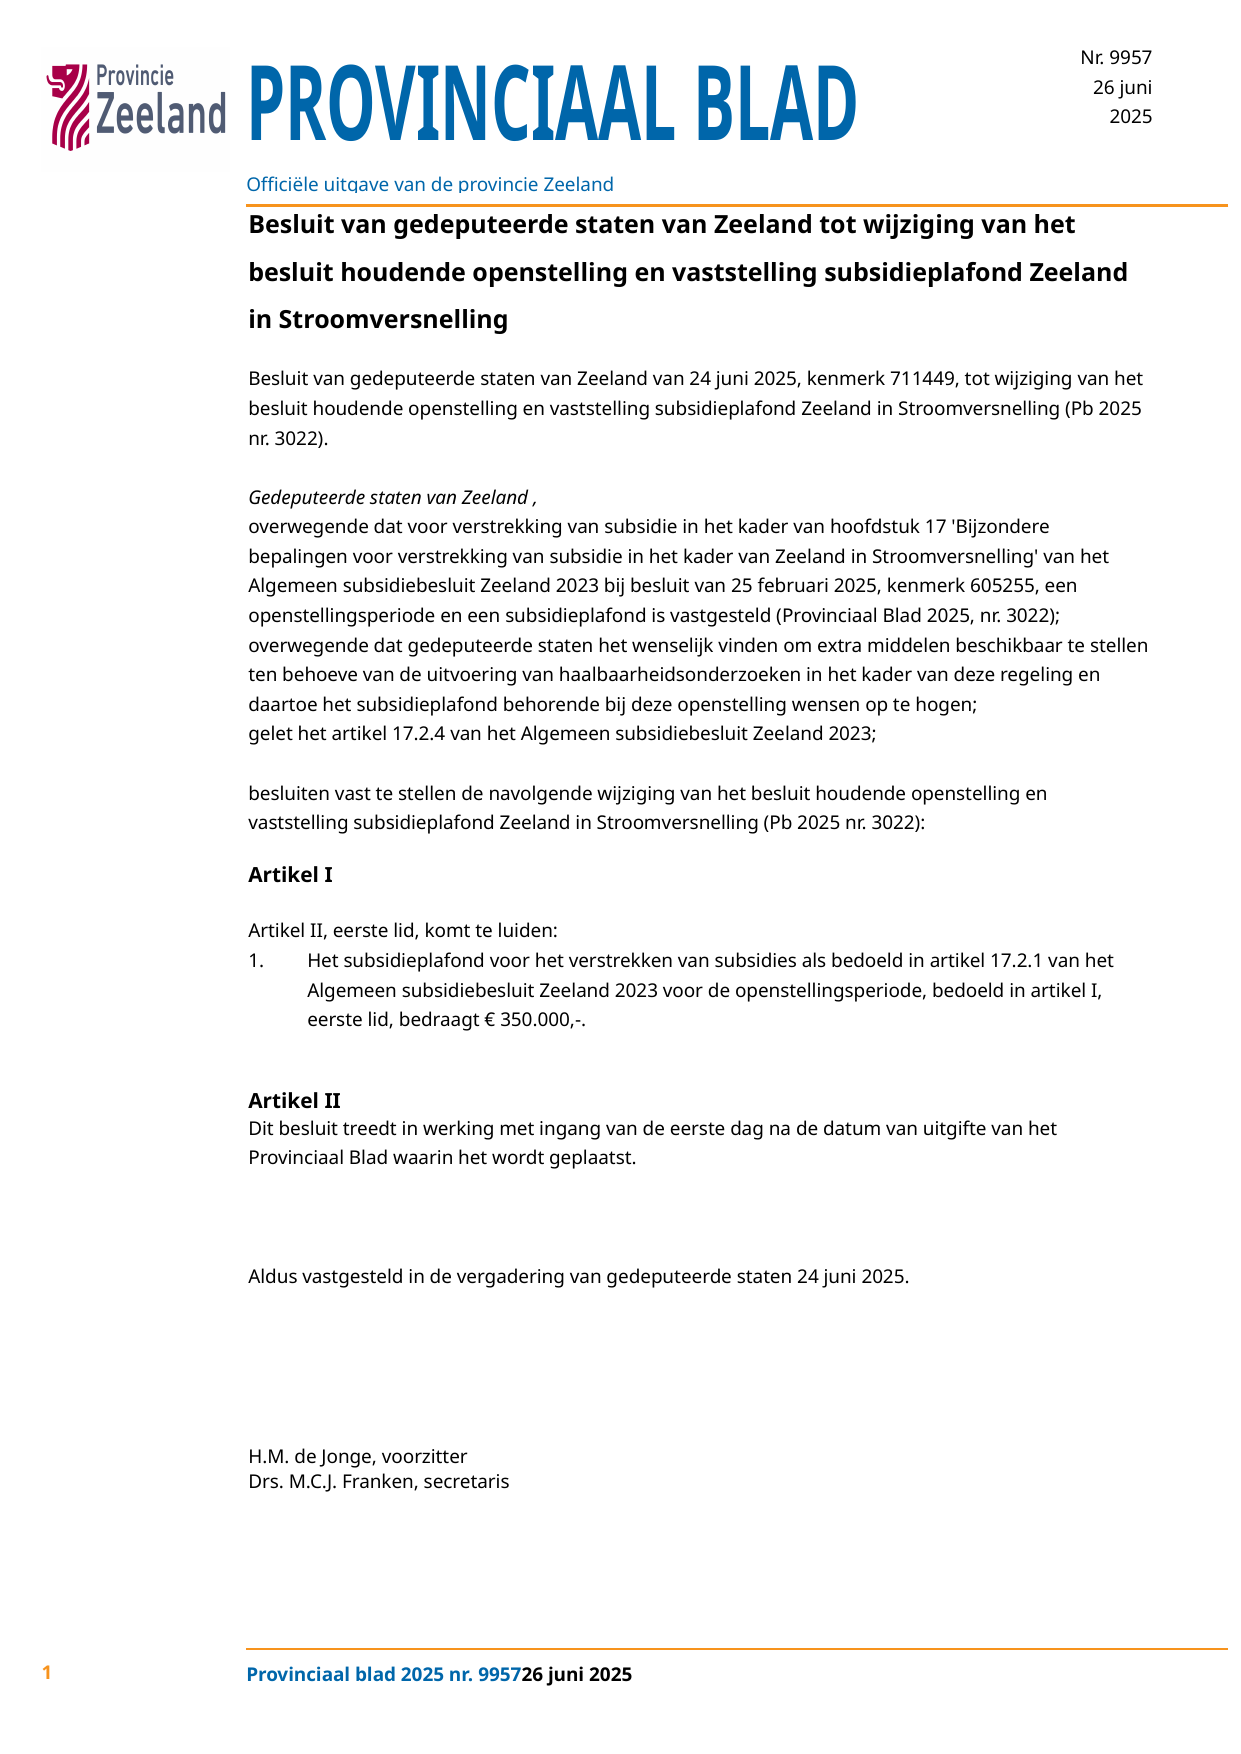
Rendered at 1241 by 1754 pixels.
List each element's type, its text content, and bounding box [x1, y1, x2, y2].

text besluiten vast te stellen de navolgende wijziging van het besluit houdende openstelling en vaststelling subsidieplafond Zeeland in Stroomversnelling (Pb 2025 nr. 3022): [248, 780, 1152, 835]
text Besluit van gedeputeerde staten van Zeeland tot wijziging van het besluit houdende openstelling en vaststelling subsidieplafond Zeeland in Stroomversnelling [248, 207, 1152, 336]
text Artikel II [248, 1086, 1152, 1115]
list Het subsidieplafond voor het verstrekken van subsidies als bedoeld in artikel 17.2.1 van het Algemeen subsidiebesluit Zeeland 2023 voor de openstellingsperiode, bedoeld in artikel I, eerste lid, bedraagt € 350.000,-. [248, 947, 1152, 1032]
text overwegende dat voor verstrekking van subsidie in het kader van hoofdstuk 17 'Bijzondere bepalingen voor verstrekking van subsidie in het kader van Zeeland in Stroomversnelling' van het Algemeen subsidiebesluit Zeeland 2023 bij besluit van 25 februari 2025, kenmerk 605255, een openstellingsperiode en een subsidieplafond is vastgesteld (Provinciaal Blad 2025, nr. 3022); [248, 513, 1152, 628]
text Dit besluit treedt in werking met ingang van de eerste dag na de datum van uitgifte van het Provinciaal Blad waarin het wordt geplaatst. [248, 1115, 1152, 1170]
text Besluit van gedeputeerde staten van Zeeland van 24 juni 2025, kenmerk 711449, tot wijziging van het besluit houdende openstelling en vaststelling subsidieplafond Zeeland in Stroomversnelling (Pb 2025 nr. 3022). [248, 366, 1152, 450]
text gelet het artikel 17.2.4 van het Algemeen subsidiebesluit Zeeland 2023; [248, 721, 1152, 746]
text Artikel I [248, 860, 1152, 888]
picture [41, 47, 231, 172]
text Gedeputeerde staten van Zeeland , [248, 484, 1152, 509]
text overwegende dat gedeputeerde staten het wenselijk vinden om extra middelen beschikbaar te stellen ten behoeve van de uitvoering van haalbaarheidsonderzoeken in het kader van deze regeling en daartoe het subsidieplafond behorende bij deze openstelling wensen op te hogen; [248, 632, 1152, 717]
text Aldus vastgesteld in de vergadering van gedeputeerde staten 24 juni 2025. [248, 1263, 1152, 1288]
text H.M. de Jonge, voorzitter [248, 1443, 1152, 1469]
text Drs. M.C.J. Franken, secretaris [248, 1469, 1152, 1494]
text Artikel II, eerste lid, komt te luiden: [248, 918, 1152, 943]
